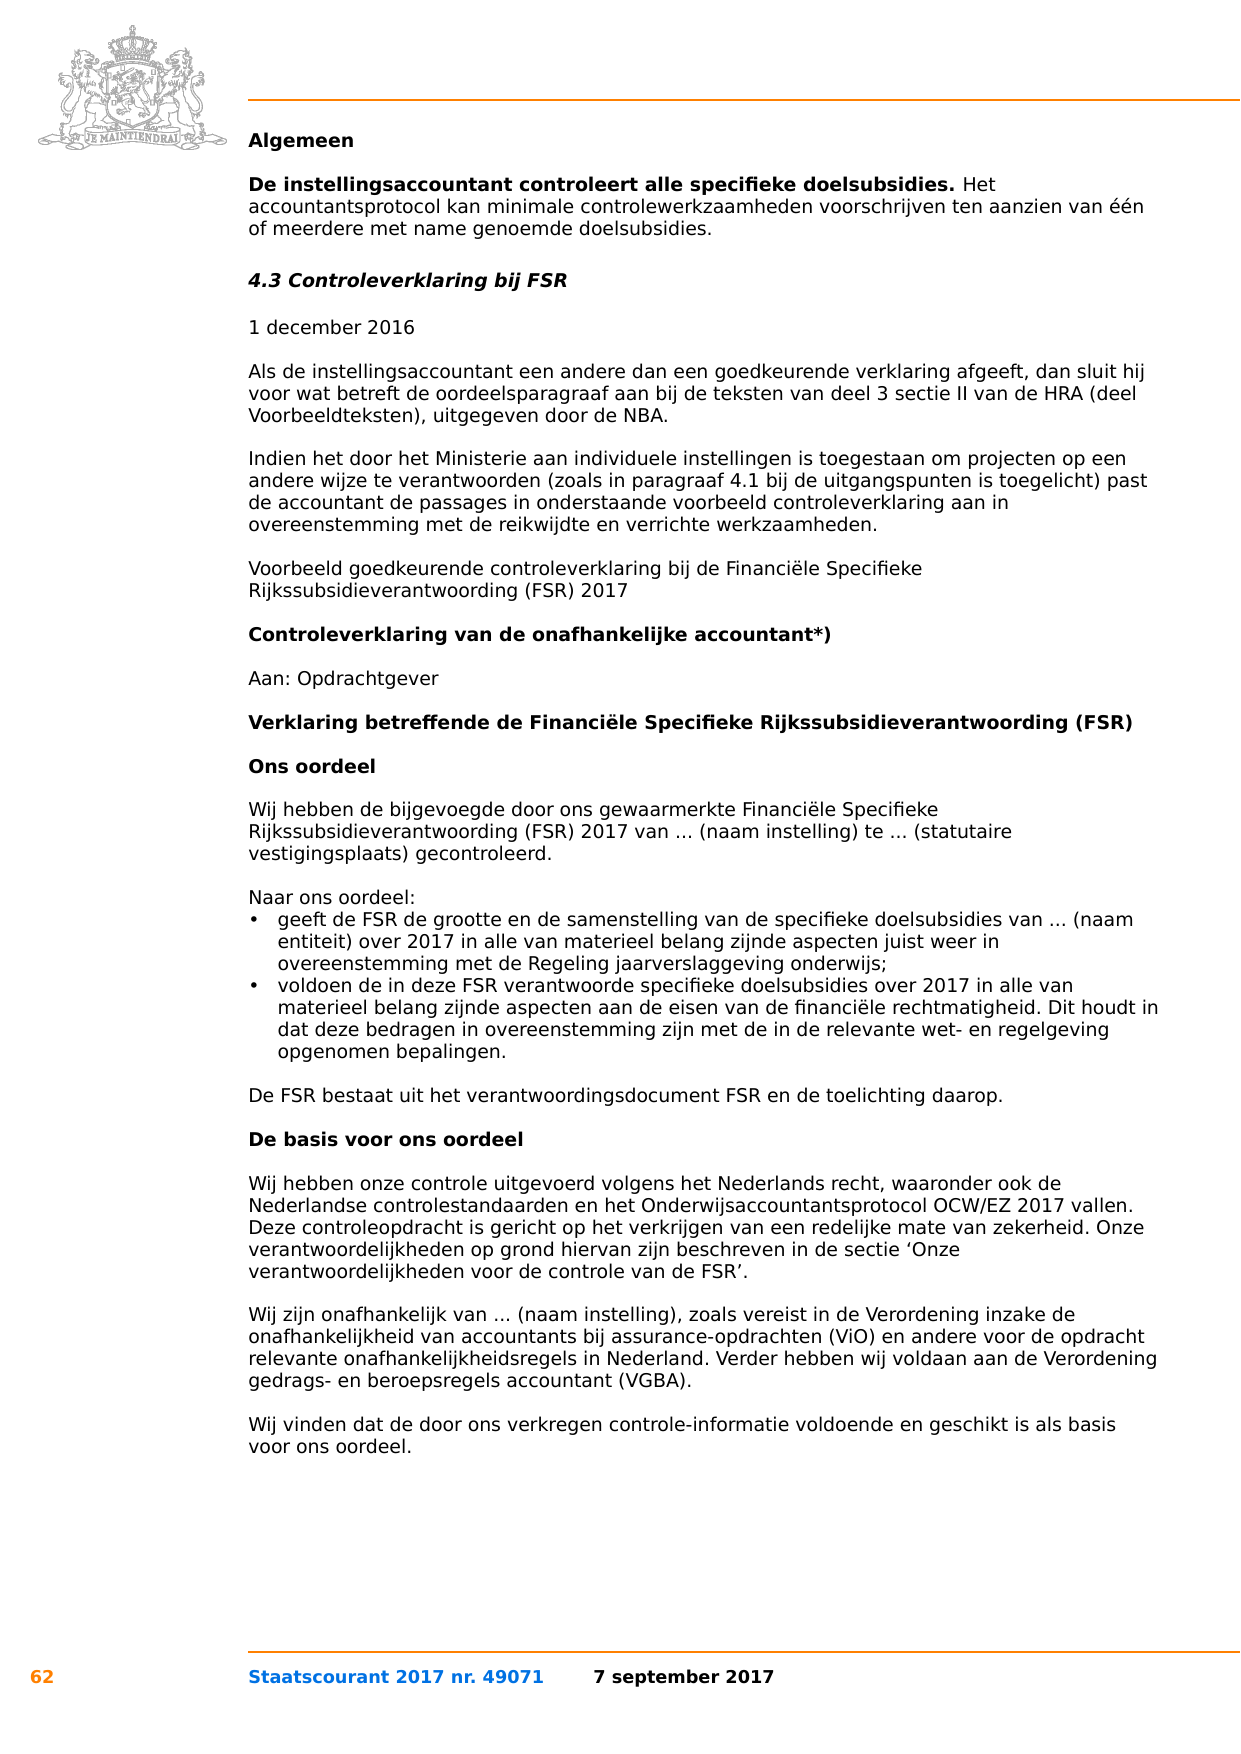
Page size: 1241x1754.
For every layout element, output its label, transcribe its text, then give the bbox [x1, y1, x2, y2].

text • geeft de FSR de grootte en de samenstelling van de specifieke doelsubsidies van ... (naam entiteit) over 2017 in alle van materieel belang zijnde aspecten juist weer in overeenstemming met de Regeling jaarverslaggeving onderwijs; [248, 909, 1163, 975]
picture [38, 25, 227, 150]
text 1 december 2016 [248, 317, 1163, 339]
text De instellingsaccountant controleert alle specifieke doelsubsidies. Het accountantsprotocol kan minimale controlewerkzaamheden voorschrijven ten aanzien van één of meerdere met name genoemde doelsubsidies. [248, 174, 1163, 240]
text Naar ons oordeel: [248, 887, 1163, 909]
subtitle Ons oordeel [248, 756, 1163, 777]
text Algemeen [248, 130, 1163, 152]
subtitle 4.3 Controleverklaring bij FSR [248, 270, 1163, 292]
text Voorbeeld goedkeurende controleverklaring bij de Financiële Specifieke Rijkssubsidieverantwoording (FSR) 2017 [248, 558, 1163, 602]
text Wij zijn onafhankelijk van ... (naam instelling), zoals vereist in de Verordening inzake de onafhankelijkheid van accountants bij assurance-opdrachten (ViO) en andere voor de opdracht relevante onafhankelijkheidsregels in Nederland. Verder hebben wij voldaan aan de Verordening gedrags- en beroepsregels accountant (VGBA). [248, 1304, 1163, 1392]
text Aan: Opdrachtgever [248, 668, 1163, 690]
subtitle De basis voor ons oordeel [248, 1129, 1163, 1151]
text Wij hebben onze controle uitgevoerd volgens het Nederlands recht, waaronder ook de Nederlandse controlestandaarden en het Onderwijsaccountantsprotocol OCW/EZ 2017 vallen. Deze controleopdracht is gericht op het verkrijgen van een redelijke mate van zekerheid. Onze verantwoordelijkheden op grond hiervan zijn beschreven in de sectie ‘Onze verantwoordelijkheden voor de controle van de FSR’. [248, 1173, 1163, 1282]
text Wij hebben de bijgevoegde door ons gewaarmerkte Financiële Specifieke Rijkssubsidieverantwoording (FSR) 2017 van ... (naam instelling) te ... (statutaire vestigingsplaats) gecontroleerd. [248, 799, 1163, 865]
text • voldoen de in deze FSR verantwoorde specifieke doelsubsidies over 2017 in alle van materieel belang zijnde aspecten aan de eisen van de financiële rechtmatigheid. Dit houdt in dat deze bedragen in overeenstemming zijn met de in de relevante wet- en regelgeving opgenomen bepalingen. [248, 975, 1163, 1063]
text Wij vinden dat de door ons verkregen controle-informatie voldoende en geschikt is als basis voor ons oordeel. [248, 1414, 1163, 1458]
text Als de instellingsaccountant een andere dan een goedkeurende verklaring afgeeft, dan sluit hij voor wat betreft de oordeelsparagraaf aan bij de teksten van deel 3 sectie II van de HRA (deel Voorbeeldteksten), uitgegeven door de NBA. [248, 361, 1163, 426]
text Verklaring betreffende de Financiële Specifieke Rijkssubsidieverantwoording (FSR) [248, 712, 1163, 734]
text De FSR bestaat uit het verantwoordingsdocument FSR en de toelichting daarop. [248, 1085, 1163, 1107]
subtitle Controleverklaring van de onafhankelijke accountant*) [248, 624, 1163, 646]
text Indien het door het Ministerie aan individuele instellingen is toegestaan om projecten op een andere wijze te verantwoorden (zoals in paragraaf 4.1 bij de uitgangspunten is toegelicht) past de accountant de passages in onderstaande voorbeeld controleverklaring aan in overeenstemming met de reikwijdte en verrichte werkzaamheden. [248, 448, 1163, 536]
